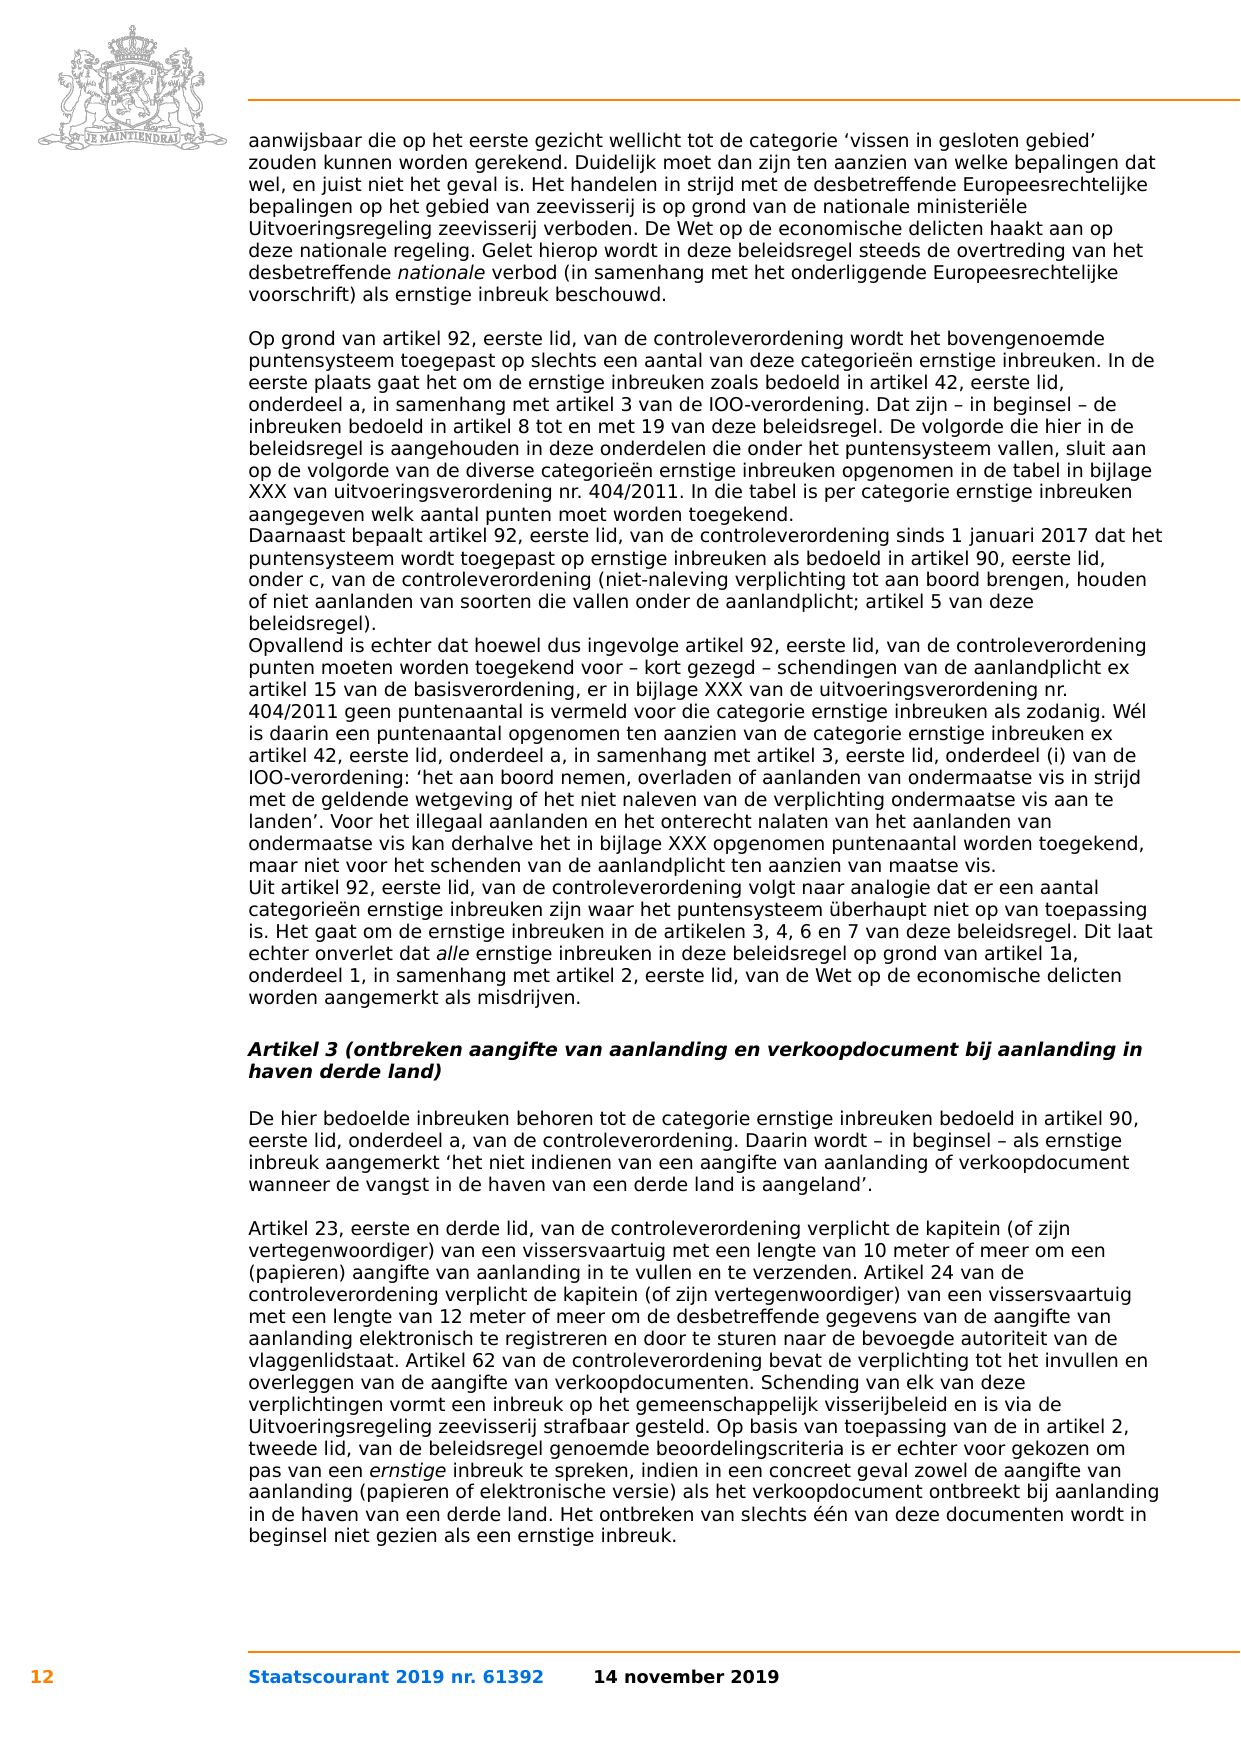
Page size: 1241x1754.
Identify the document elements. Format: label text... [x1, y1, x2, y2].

text Uit artikel 92, eerste lid, van de controleverordening volgt naar analogie dat er een aantal categorieën ernstige inbreuken zijn waar het puntensysteem überhaupt niet op van toepassing is. Het gaat om de ernstige inbreuken in de artikelen 3, 4, 6 en 7 van deze beleidsregel. Dit laat echter onverlet dat alle ernstige inbreuken in deze beleidsregel op grond van artikel 1a, onderdeel 1, in samenhang met artikel 2, eerste lid, van de Wet op de economische delicten worden aangemerkt als misdrijven. [248, 877, 1163, 1009]
text Artikel 23, eerste en derde lid, van de controleverordening verplicht de kapitein (of zijn vertegenwoordiger) van een vissersvaartuig met een lengte van 10 meter of meer om een (papieren) aangifte van aanlanding in te vullen en te verzenden. Artikel 24 van de controleverordening verplicht de kapitein (of zijn vertegenwoordiger) van een vissersvaartuig met een lengte van 12 meter of meer om de desbetreffende gegevens van de aangifte van aanlanding elektronisch te registreren en door te sturen naar de bevoegde autoriteit van de vlaggenlidstaat. Artikel 62 van de controleverordening bevat de verplichting tot het invullen en overleggen van de aangifte van verkoopdocumenten. Schending van elk van deze verplichtingen vormt een inbreuk op het gemeenschappelijk visserijbeleid en is via de Uitvoeringsregeling zeevisserij strafbaar gesteld. Op basis van toepassing van de in artikel 2, tweede lid, van de beleidsregel genoemde beoordelingscriteria is er echter voor gekozen om pas van een ernstige inbreuk te spreken, indien in een concreet geval zowel de aangifte van aanlanding (papieren of elektronische versie) als het verkoopdocument ontbreekt bij aanlanding in de haven van een derde land. Het ontbreken van slechts één van deze documenten wordt in beginsel niet gezien als een ernstige inbreuk. [248, 1218, 1163, 1547]
text aanwijsbaar die op het eerste gezicht wellicht tot de categorie ‘vissen in gesloten gebied’ zouden kunnen worden gerekend. Duidelijk moet dan zijn ten aanzien van welke bepalingen dat wel, en juist niet het geval is. Het handelen in strijd met de desbetreffende Europeesrechtelijke bepalingen op het gebied van zeevisserij is op grond van de nationale ministeriële Uitvoeringsregeling zeevisserij verboden. De Wet op de economische delicten haakt aan op deze nationale regeling. Gelet hierop wordt in deze beleidsregel steeds de overtreding van het desbetreffende nationale verbod (in samenhang met het onderliggende Europeesrechtelijke voorschrift) als ernstige inbreuk beschouwd. [248, 130, 1163, 306]
picture [38, 25, 227, 150]
text De hier bedoelde inbreuken behoren tot de categorie ernstige inbreuken bedoeld in artikel 90, eerste lid, onderdeel a, van de controleverordening. Daarin wordt – in beginsel – als ernstige inbreuk aangemerkt ‘het niet indienen van een aangifte van aanlanding of verkoopdocument wanneer de vangst in de haven van een derde land is aangeland’. [248, 1108, 1163, 1196]
text Opvallend is echter dat hoewel dus ingevolge artikel 92, eerste lid, van de controleverordening punten moeten worden toegekend voor – kort gezegd – schendingen van de aanlandplicht ex artikel 15 van de basisverordening, er in bijlage XXX van de uitvoeringsverordening nr. 404/2011 geen puntenaantal is vermeld voor die categorie ernstige inbreuken als zodanig. Wél is daarin een puntenaantal opgenomen ten aanzien van de categorie ernstige inbreuken ex artikel 42, eerste lid, onderdeel a, in samenhang met artikel 3, eerste lid, onderdeel (i) van de IOO-verordening: ‘het aan boord nemen, overladen of aanlanden van ondermaatse vis in strijd met de geldende wetgeving of het niet naleven van de verplichting ondermaatse vis aan te landen’. Voor het illegaal aanlanden en het onterecht nalaten van het aanlanden van ondermaatse vis kan derhalve het in bijlage XXX opgenomen puntenaantal worden toegekend, maar niet voor het schenden van de aanlandplicht ten aanzien van maatse vis. [248, 635, 1163, 877]
subtitle Artikel 3 (ontbreken aangifte van aanlanding en verkoopdocument bij aanlanding in haven derde land) [248, 1039, 1163, 1083]
text Daarnaast bepaalt artikel 92, eerste lid, van de controleverordening sinds 1 januari 2017 dat het puntensysteem wordt toegepast op ernstige inbreuken als bedoeld in artikel 90, eerste lid, onder c, van de controleverordening (niet-naleving verplichting tot aan boord brengen, houden of niet aanlanden van soorten die vallen onder de aanlandplicht; artikel 5 van deze beleidsregel). [248, 525, 1163, 635]
text Op grond van artikel 92, eerste lid, van de controleverordening wordt het bovengenoemde puntensysteem toegepast op slechts een aantal van deze categorieën ernstige inbreuken. In de eerste plaats gaat het om de ernstige inbreuken zoals bedoeld in artikel 42, eerste lid, onderdeel a, in samenhang met artikel 3 van de IOO-verordening. Dat zijn – in beginsel – de inbreuken bedoeld in artikel 8 tot en met 19 van deze beleidsregel. De volgorde die hier in de beleidsregel is aangehouden in deze onderdelen die onder het puntensysteem vallen, sluit aan op de volgorde van de diverse categorieën ernstige inbreuken opgenomen in de tabel in bijlage XXX van uitvoeringsverordening nr. 404/2011. In die tabel is per categorie ernstige inbreuken aangegeven welk aantal punten moet worden toegekend. [248, 328, 1163, 525]
